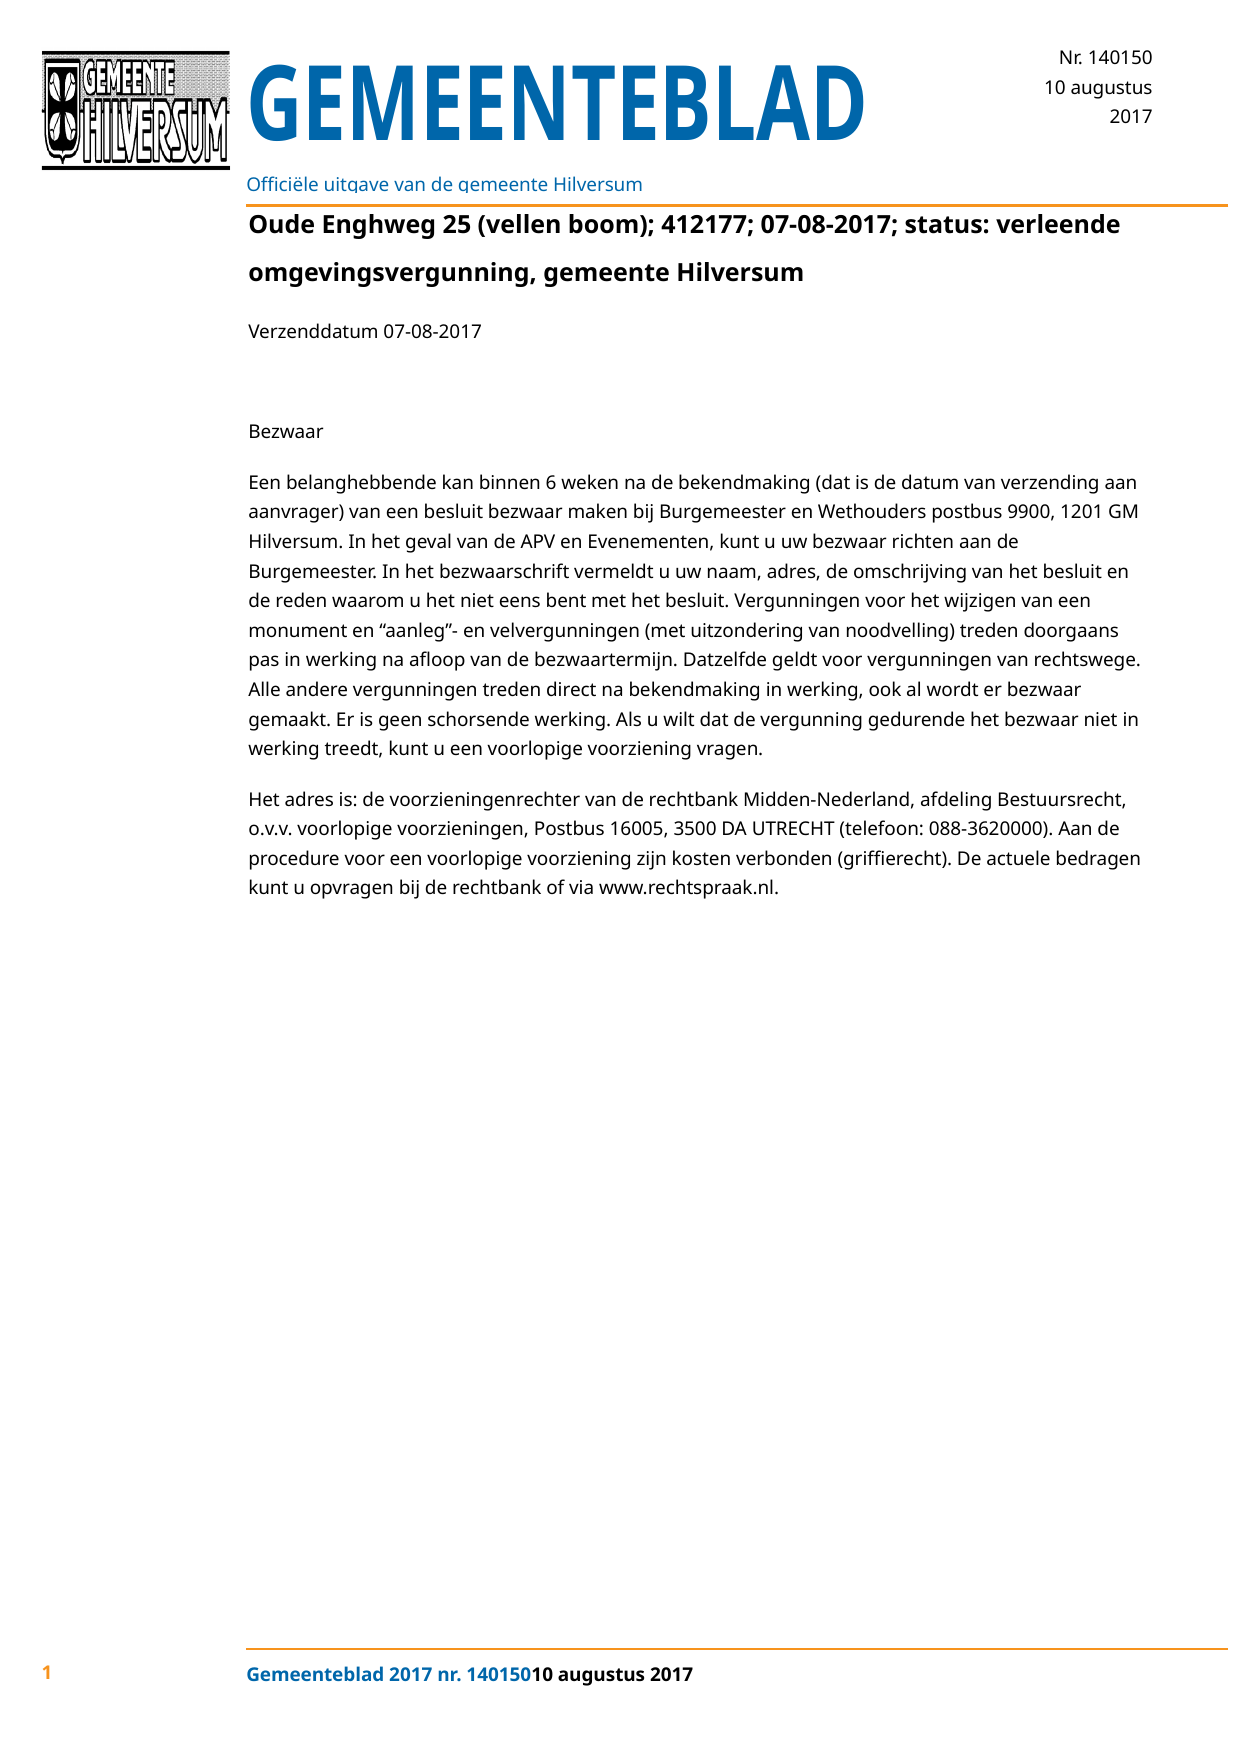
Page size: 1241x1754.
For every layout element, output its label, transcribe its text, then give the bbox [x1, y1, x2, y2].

text Een belanghebbende kan binnen 6 weken na de bekendmaking (dat is de datum van verzending aan aanvrager) van een besluit bezwaar maken bij Burgemeester en Wethouders postbus 9900, 1201 GM Hilversum. In het geval van de APV en Evenementen, kunt u uw bezwaar richten aan de Burgemeester. In het bezwaarschrift vermeldt u uw naam, adres, de omschrijving van het besluit en de reden waarom u het niet eens bent met het besluit. Vergunningen voor het wijzigen van een monument en “aanleg”- en velvergunningen (met uitzondering van noodvelling) treden doorgaans pas in werking na afloop van de bezwaartermijn. Datzelfde geldt voor vergunningen van rechtswege. Alle andere vergunningen treden direct na bekendmaking in werking, ook al wordt er bezwaar gemaakt. Er is geen schorsende werking. Als u wilt dat de vergunning gedurende het bezwaar niet in werking treedt, kunt u een voorlopige voorziening vragen. [248, 469, 1152, 761]
text Bezwaar [248, 419, 1152, 444]
text Het adres is: de voorzieningenrechter van de rechtbank Midden-Nederland, afdeling Bestuursrecht, o.v.v. voorlopige voorzieningen, Postbus 16005, 3500 DA UTRECHT (telefoon: 088-3620000). Aan de procedure voor een voorlopige voorziening zijn kosten verbonden (griffierecht). De actuele bedragen kunt u opvragen bij de rechtbank of via www.rechtspraak.nl. [248, 786, 1152, 900]
picture [41, 47, 231, 172]
text Verzenddatum 07-08-2017 [248, 318, 1152, 344]
text Oude Enghweg 25 (vellen boom); 412177; 07-08-2017; status: verleende omgevingsvergunning, gemeente Hilversum [248, 207, 1152, 288]
